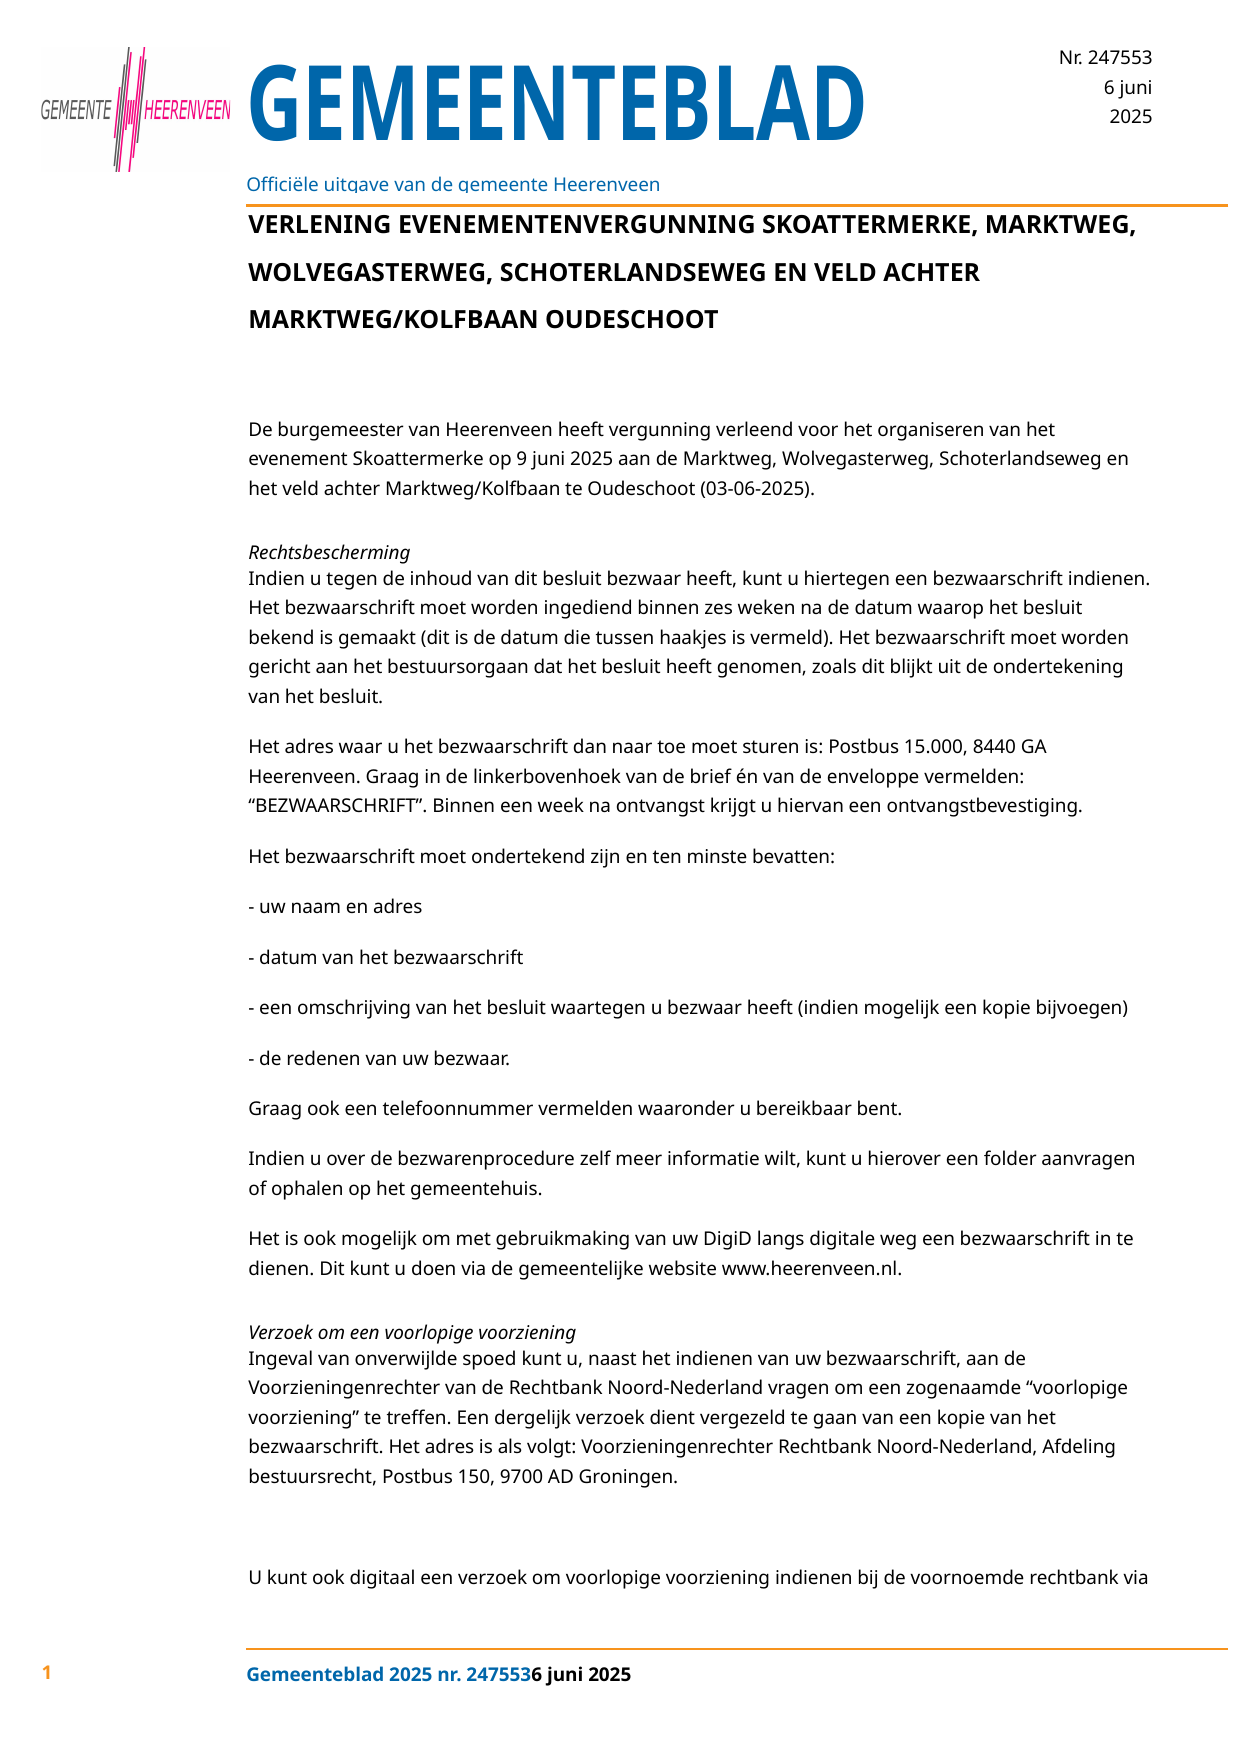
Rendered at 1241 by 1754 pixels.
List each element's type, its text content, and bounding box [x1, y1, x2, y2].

text De burgemeester van Heerenveen heeft vergunning verleend voor het organiseren van het evenement Skoattermerke op 9 juni 2025 aan de Marktweg, Wolvegasterweg, Schoterlandseweg en het veld achter Marktweg/Kolfbaan te Oudeschoot (03-06-2025). [248, 416, 1152, 501]
text - een omschrijving van het besluit waartegen u bezwaar heeft (indien mogelijk een kopie bijvoegen) [248, 994, 1152, 1020]
text Het bezwaarschrift moet ondertekend zijn en ten minste bevatten: [248, 843, 1152, 869]
text - datum van het bezwaarschrift [248, 944, 1152, 970]
text Indien u tegen de inhoud van dit besluit bezwaar heeft, kunt u hiertegen een bezwaarschrift indienen. Het bezwaarschrift moet worden ingediend binnen zes weken na de datum waarop het besluit bekend is gemaakt (dit is de datum die tussen haakjes is vermeld). Het bezwaarschrift moet worden gericht aan het bestuursorgaan dat het besluit heeft genomen, zoals dit blijkt uit de ondertekening van het besluit. [248, 565, 1152, 709]
text Graag ook een telefoonnummer vermelden waaronder u bereikbaar bent. [248, 1095, 1152, 1121]
text Rechtsbescherming [248, 539, 1152, 565]
text - de redenen van uw bezwaar. [248, 1045, 1152, 1071]
text Indien u over de bezwarenprocedure zelf meer informatie wilt, kunt u hierover een folder aanvragen of ophalen op het gemeentehuis. [248, 1146, 1152, 1201]
text Verzoek om een voorlopige voorziening [248, 1319, 1152, 1345]
picture [41, 47, 231, 172]
text Het adres waar u het bezwaarschrift dan naar toe moet sturen is: Postbus 15.000, 8440 GA Heerenveen. Graag in de linkerbovenhoek van de brief én van de enveloppe vermelden: “BEZWAARSCHRIFT”. Binnen een week na ontvangst krijgt u hiervan een ontvangstbevestiging. [248, 733, 1152, 818]
text VERLENING EVENEMENTENVERGUNNING SKOATTERMERKE, MARKTWEG, WOLVEGASTERWEG, SCHOTERLANDSEWEG EN VELD ACHTER MARKTWEG/KOLFBAAN OUDESCHOOT [248, 207, 1152, 336]
text - uw naam en adres [248, 893, 1152, 919]
text Het is ook mogelijk om met gebruikmaking van uw DigiD langs digitale weg een bezwaarschrift in te dienen. Dit kunt u doen via de gemeentelijke website www.heerenveen.nl. [248, 1226, 1152, 1281]
text Ingeval van onverwijlde spoed kunt u, naast het indienen van uw bezwaarschrift, aan de Voorzieningenrechter van de Rechtbank Noord-Nederland vragen om een zogenaamde “voorlopige voorziening” te treffen. Een dergelijk verzoek dient vergezeld te gaan van een kopie van het bezwaarschrift. Het adres is als volgt: Voorzieningenrechter Rechtbank Noord-Nederland, Afdeling bestuursrecht, Postbus 150, 9700 AD Groningen. [248, 1345, 1152, 1489]
text U kunt ook digitaal een verzoek om voorlopige voorziening indienen bij de voornoemde rechtbank via [248, 1564, 1152, 1590]
